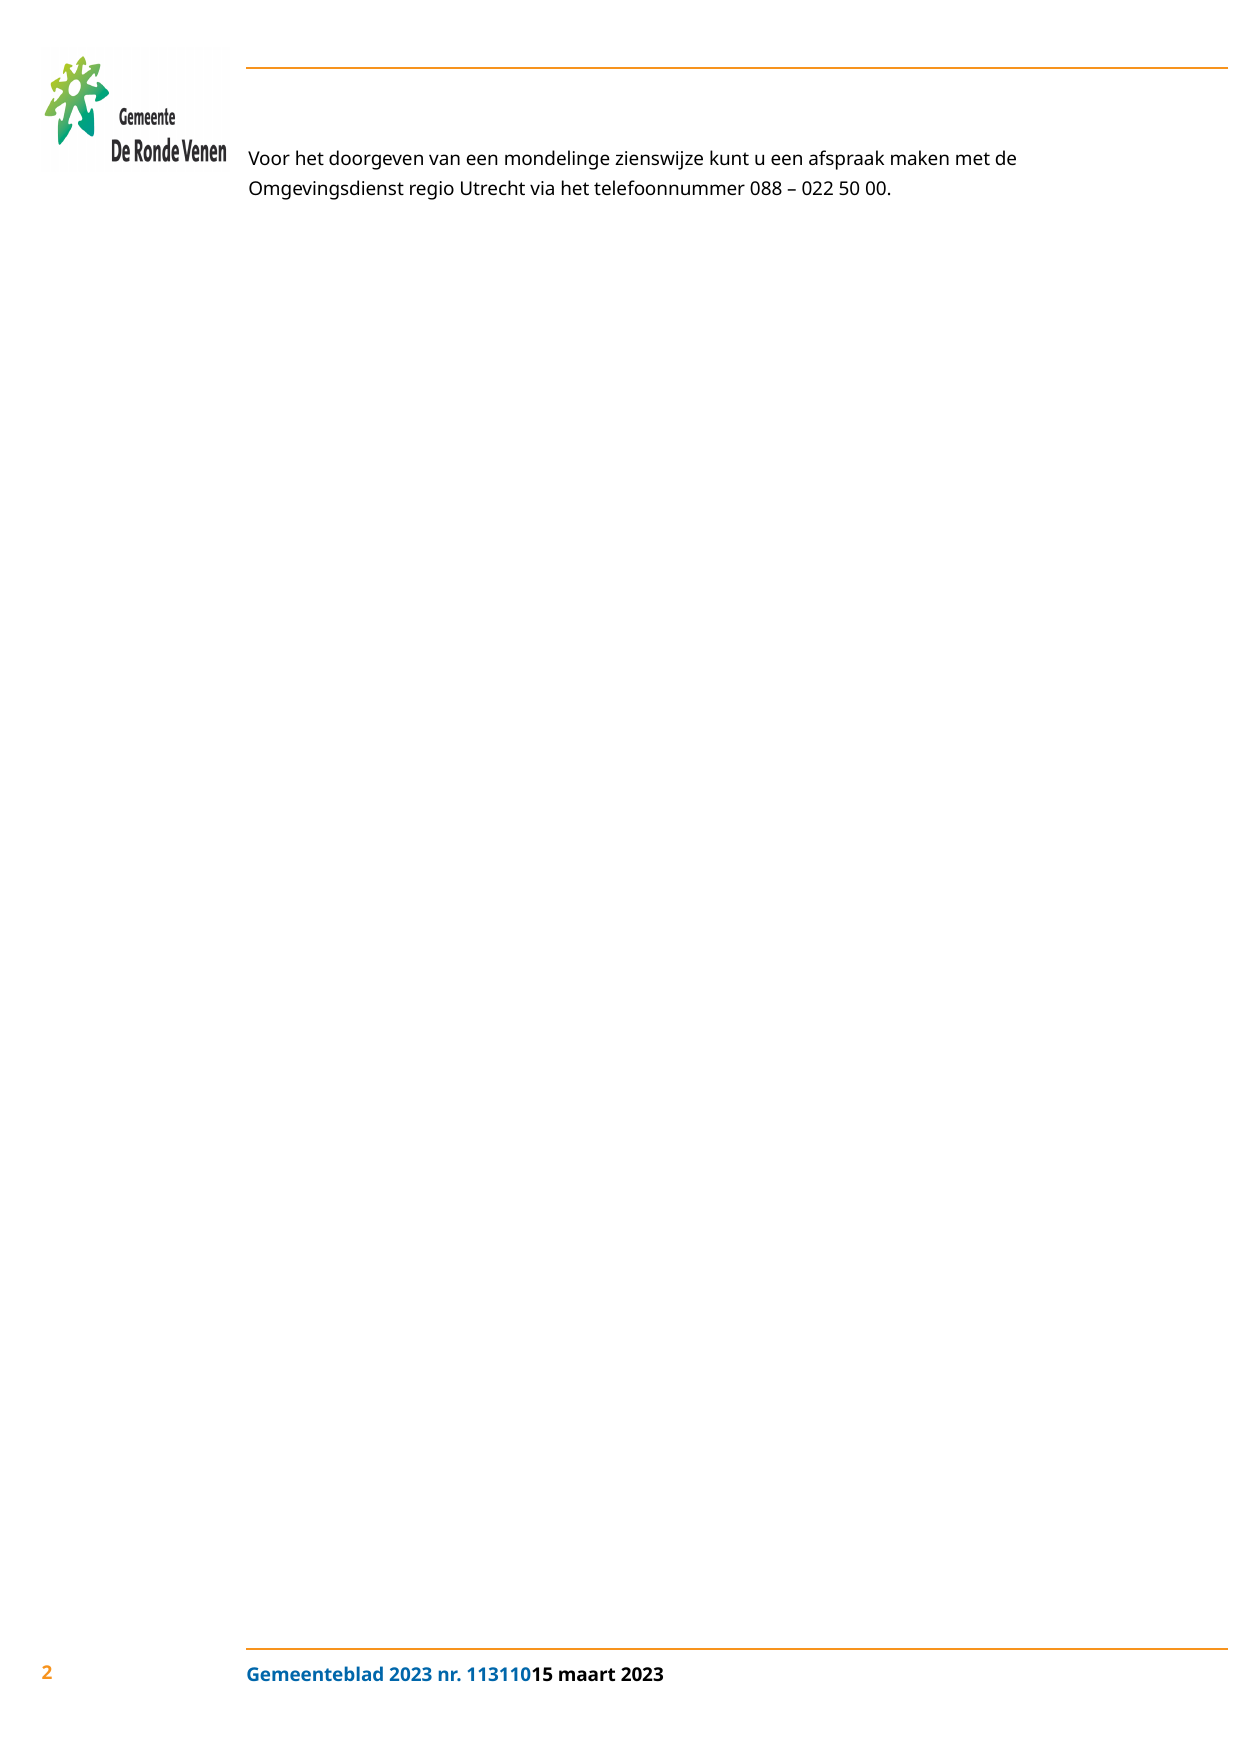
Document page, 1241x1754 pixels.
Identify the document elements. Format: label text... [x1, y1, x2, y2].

picture [41, 47, 231, 172]
text Voor het doorgeven van een mondelinge zienswijze kunt u een afspraak maken met de Omgevingsdienst regio Utrecht via het telefoonnummer 088 – 022 50 00. [248, 145, 1152, 201]
